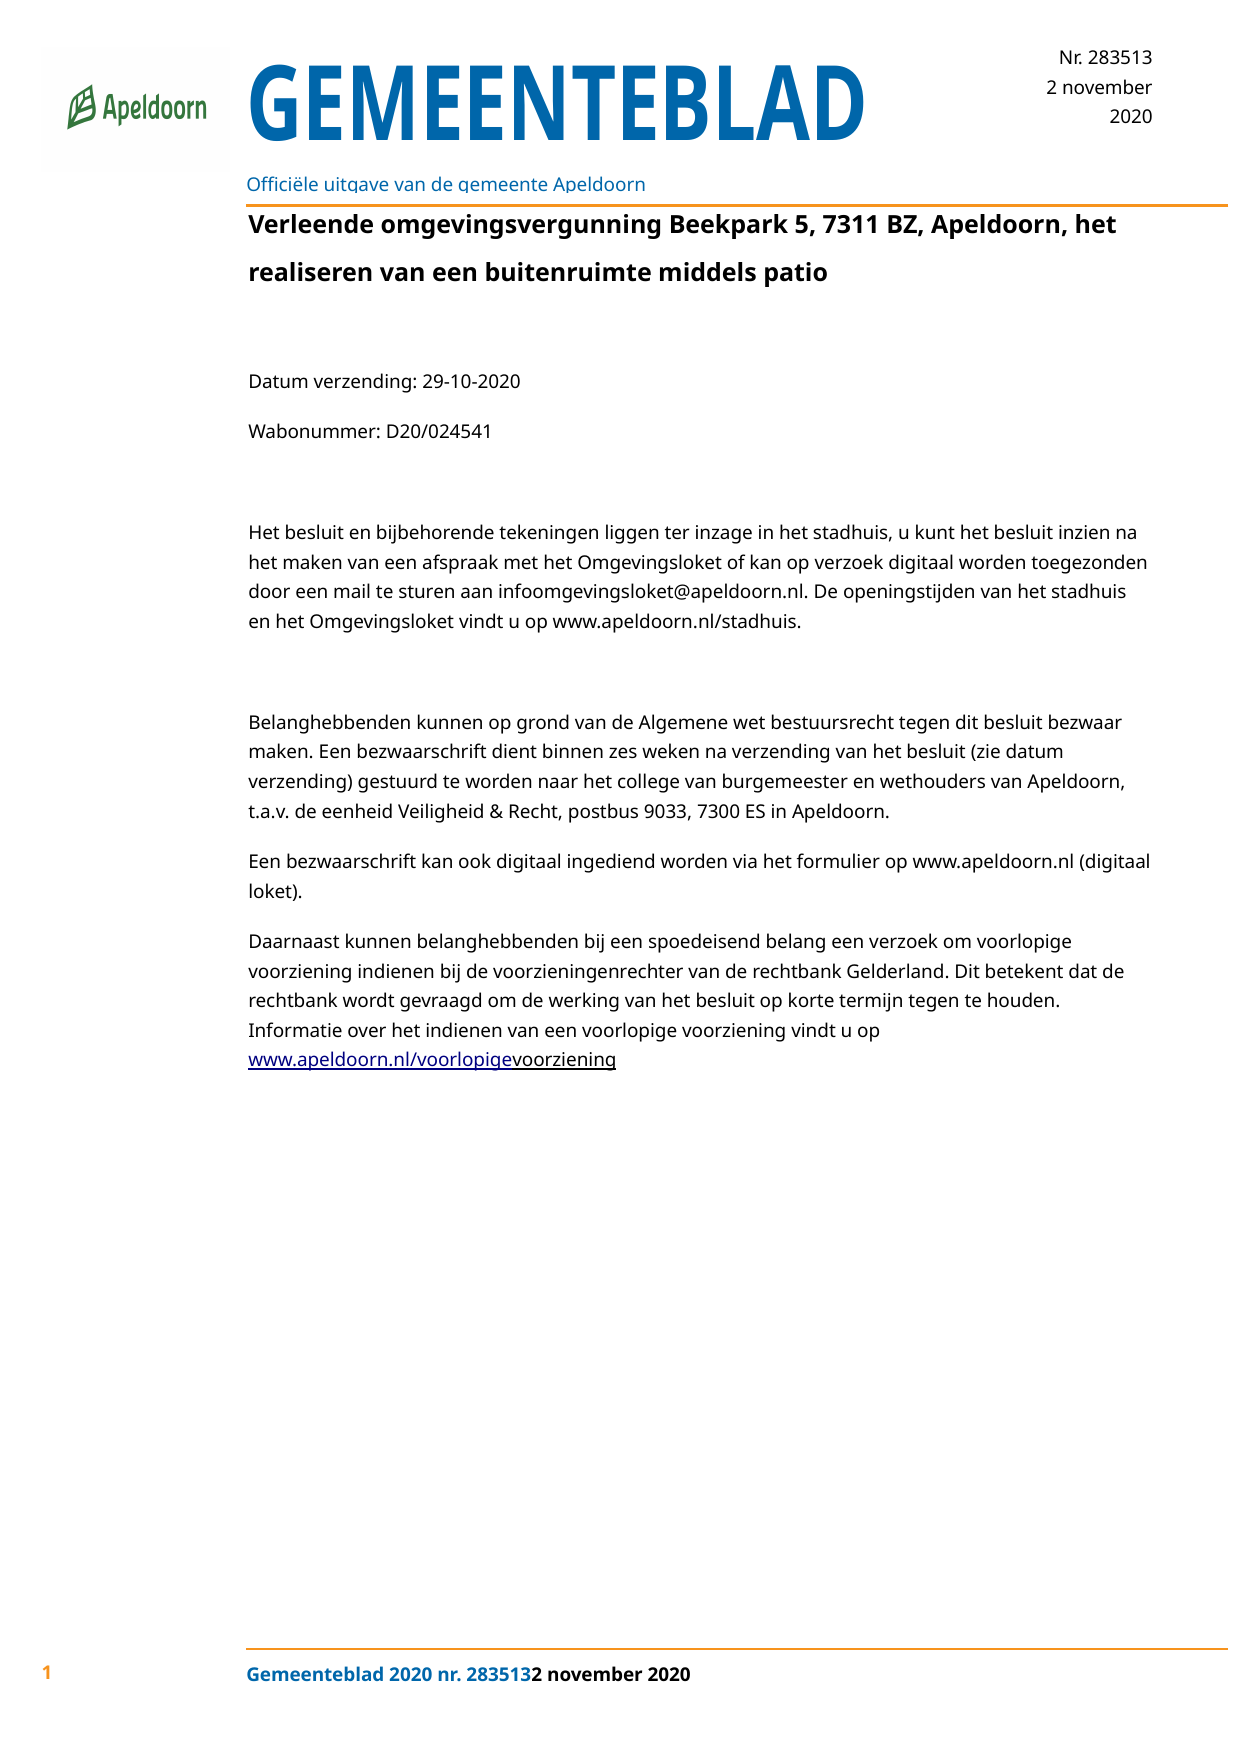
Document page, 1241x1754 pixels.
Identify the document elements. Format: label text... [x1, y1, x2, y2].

text Het besluit en bijbehorende tekeningen liggen ter inzage in het stadhuis, u kunt het besluit inzien na het maken van een afspraak met het Omgevingsloket of kan op verzoek digitaal worden toegezonden door een mail te sturen aan infoomgevingsloket@apeldoorn.nl. De openingstijden van het stadhuis en het Omgevingsloket vindt u op www.apeldoorn.nl/stadhuis. [248, 519, 1152, 634]
text Daarnaast kunnen belanghebbenden bij een spoedeisend belang een verzoek om voorlopige voorziening indienen bij de voorzieningenrechter van de rechtbank Gelderland. Dit betekent dat de rechtbank wordt gevraagd om de werking van het besluit op korte termijn tegen te houden. Informatie over het indienen van een voorlopige voorziening vindt u op www.apeldoorn.nl/voorlopigevoorziening [248, 928, 1152, 1072]
text Wabonummer: D20/024541 [248, 419, 1152, 444]
text Belanghebbenden kunnen op grond van de Algemene wet bestuursrecht tegen dit besluit bezwaar maken. Een bezwaarschrift dient binnen zes weken na verzending van het besluit (zie datum verzending) gestuurd te worden naar het college van burgemeester en wethouders van Apeldoorn, t.a.v. de eenheid Veiligheid & Recht, postbus 9033, 7300 ES in Apeldoorn. [248, 709, 1152, 824]
text Een bezwaarschrift kan ook digitaal ingediend worden via het formulier op www.apeldoorn.nl (digitaal loket). [248, 848, 1152, 904]
text Verleende omgevingsvergunning Beekpark 5, 7311 BZ, Apeldoorn, het realiseren van een buitenruimte middels patio [248, 207, 1152, 288]
text Datum verzending: 29-10-2020 [248, 368, 1152, 394]
picture [41, 47, 231, 172]
